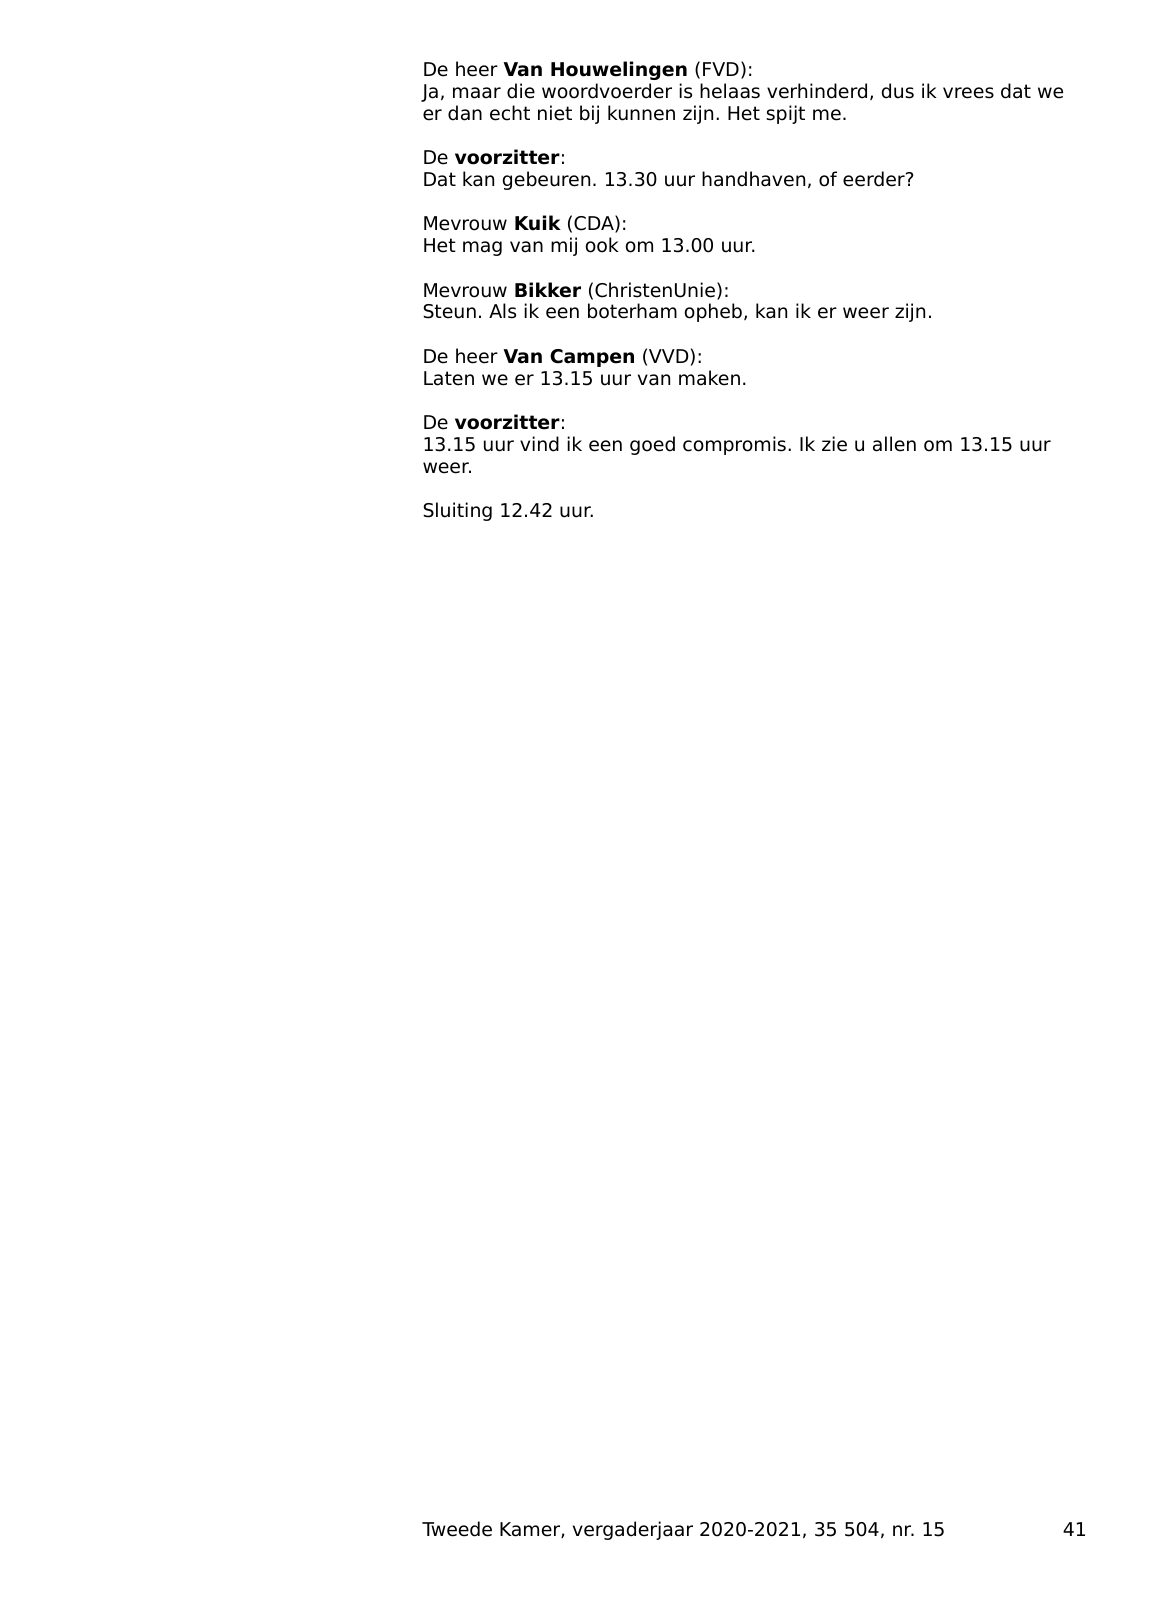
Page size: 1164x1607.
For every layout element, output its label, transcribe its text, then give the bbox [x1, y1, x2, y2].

text Dat kan gebeuren. 13.30 uur handhaven, of eerder? [422, 169, 1087, 191]
text Laten we er 13.15 uur van maken. [422, 368, 1087, 389]
text De heer Van Houwelingen (FVD): [422, 59, 1087, 81]
text Steun. Als ik een boterham opheb, kan ik er weer zijn. [422, 301, 1087, 323]
text De voorzitter: [422, 412, 1087, 434]
text De heer Van Campen (VVD): [422, 346, 1087, 368]
text Mevrouw Bikker (ChristenUnie): [422, 279, 1087, 301]
text Ja, maar die woordvoerder is helaas verhinderd, dus ik vrees dat we er dan echt niet bij kunnen zijn. Het spijt me. [422, 81, 1087, 125]
text Sluiting 12.42 uur. [422, 500, 1087, 522]
text Mevrouw Kuik (CDA): [422, 213, 1087, 235]
text De voorzitter: [422, 147, 1087, 169]
text Het mag van mij ook om 13.00 uur. [422, 235, 1087, 257]
text 13.15 uur vind ik een goed compromis. Ik zie u allen om 13.15 uur weer. [422, 434, 1087, 478]
